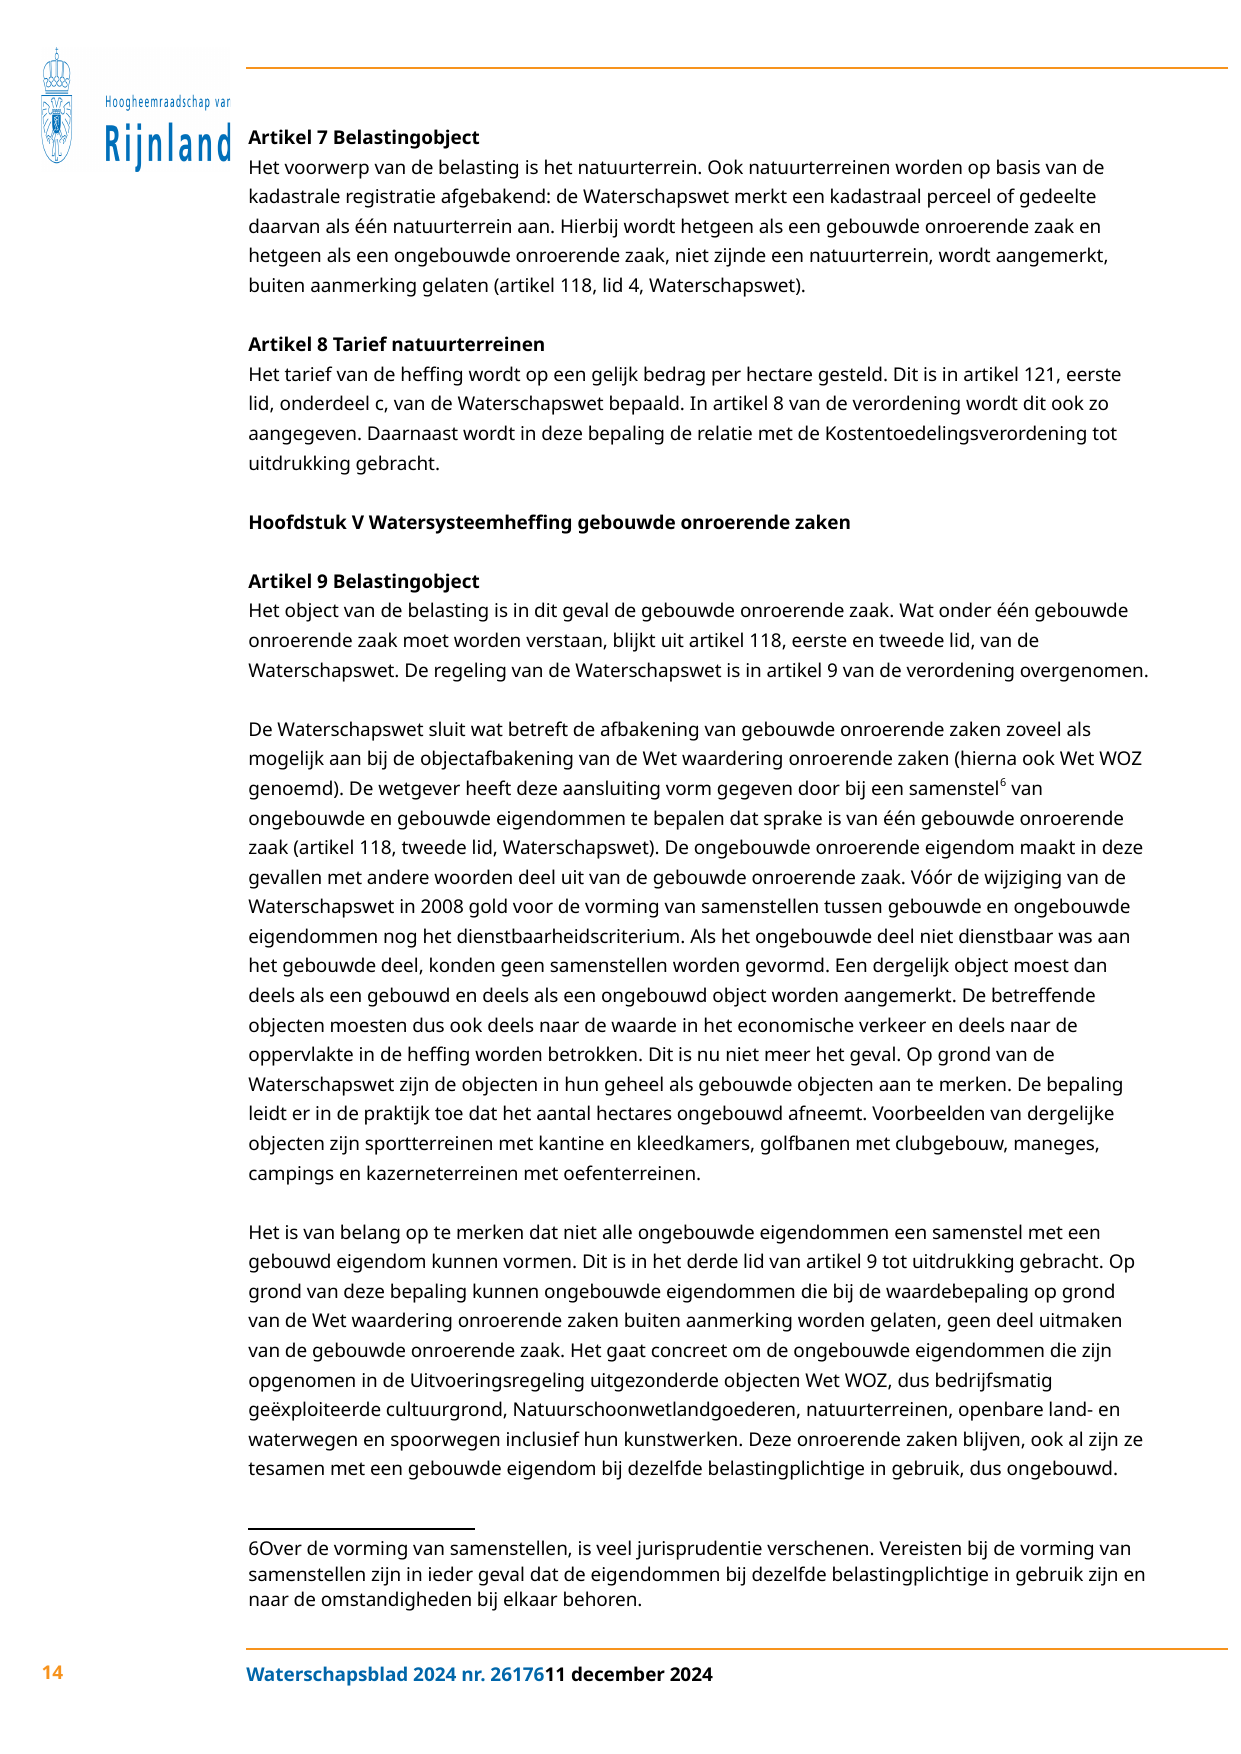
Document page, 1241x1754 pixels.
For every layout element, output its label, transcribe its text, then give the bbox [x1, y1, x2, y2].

text Artikel 9 Belastingobject [248, 568, 1152, 594]
text Artikel 7 Belastingobject [248, 124, 1152, 150]
text Artikel 8 Tarief natuurterreinen [248, 331, 1152, 357]
text Het tarief van de heffing wordt op een gelijk bedrag per hectare gesteld. Dit is in artikel 121, eerste lid, onderdeel c, van de Waterschapswet bepaald. In artikel 8 van de verordening wordt dit ook zo aangegeven. Daarnaast wordt in deze bepaling de relatie met de Kostentoedelingsverordening tot uitdrukking gebracht. [248, 361, 1152, 476]
text Het object van de belasting is in dit geval de gebouwde onroerende zaak. Wat onder één gebouwde onroerende zaak moet worden verstaan, blijkt uit artikel 118, eerste en tweede lid, van de Waterschapswet. De regeling van de Waterschapswet is in artikel 9 van de verordening overgenomen. [248, 598, 1152, 683]
text Over de vorming van samenstellen, is veel jurisprudentie verschenen. Vereisten bij de vorming van samenstellen zijn in ieder geval dat de eigendommen bij dezelfde belastingplichtige in gebruik zijn en naar de omstandigheden bij elkaar behoren. [248, 1535, 1152, 1612]
picture [41, 47, 231, 172]
text Het is van belang op te merken dat niet alle ongebouwde eigendommen een samenstel met een gebouwd eigendom kunnen vormen. Dit is in het derde lid van artikel 9 tot uitdrukking gebracht. Op grond van deze bepaling kunnen ongebouwde eigendommen die bij de waardebepaling op grond van de Wet waardering onroerende zaken buiten aanmerking worden gelaten, geen deel uitmaken van de gebouwde onroerende zaak. Het gaat concreet om de ongebouwde eigendommen die zijn opgenomen in de Uitvoeringsregeling uitgezonderde objecten Wet WOZ, dus bedrijfsmatig geëxploiteerde cultuurgrond, Natuurschoonwetlandgoederen, natuurterreinen, openbare land- en waterwegen en spoorwegen inclusief hun kunstwerken. Deze onroerende zaken blijven, ook al zijn ze tesamen met een gebouwde eigendom bij dezelfde belastingplichtige in gebruik, dus ongebouwd. [248, 1219, 1152, 1481]
text Hoofdstuk V Watersysteemheffing gebouwde onroerende zaken [248, 509, 1152, 535]
text Het voorwerp van de belasting is het natuurterrein. Ook natuurterreinen worden op basis van de kadastrale registratie afgebakend: de Waterschapswet merkt een kadastraal perceel of gedeelte daarvan als één natuurterrein aan. Hierbij wordt hetgeen als een gebouwde onroerende zaak en hetgeen als een ongebouwde onroerende zaak, niet zijnde een natuurterrein, wordt aangemerkt, buiten aanmerking gelaten (artikel 118, lid 4, Waterschapswet). [248, 154, 1152, 298]
text De Waterschapswet sluit wat betreft de afbakening van gebouwde onroerende zaken zoveel als mogelijk aan bij de objectafbakening van de Wet waardering onroerende zaken (hierna ook Wet WOZ genoemd). De wetgever heeft deze aansluiting vorm gegeven door bij een samenstel van ongebouwde en gebouwde eigendommen te bepalen dat sprake is van één gebouwde onroerende zaak (artikel 118, tweede lid, Waterschapswet). De ongebouwde onroerende eigendom maakt in deze gevallen met andere woorden deel uit van de gebouwde onroerende zaak. Vóór de wijziging van de Waterschapswet in 2008 gold voor de vorming van samenstellen tussen gebouwde en ongebouwde eigendommen nog het dienstbaarheidscriterium. Als het ongebouwde deel niet dienstbaar was aan het gebouwde deel, konden geen samenstellen worden gevormd. Een dergelijk object moest dan deels als een gebouwd en deels als een ongebouwd object worden aangemerkt. De betreffende objecten moesten dus ook deels naar de waarde in het economische verkeer en deels naar de oppervlakte in de heffing worden betrokken. Dit is nu niet meer het geval. Op grond van de Waterschapswet zijn de objecten in hun geheel als gebouwde objecten aan te merken. De bepaling leidt er in de praktijk toe dat het aantal hectares ongebouwd afneemt. Voorbeelden van dergelijke objecten zijn sportterreinen met kantine en kleedkamers, golfbanen met clubgebouw, maneges, campings en kazerneterreinen met oefenterreinen. [248, 716, 1152, 1186]
